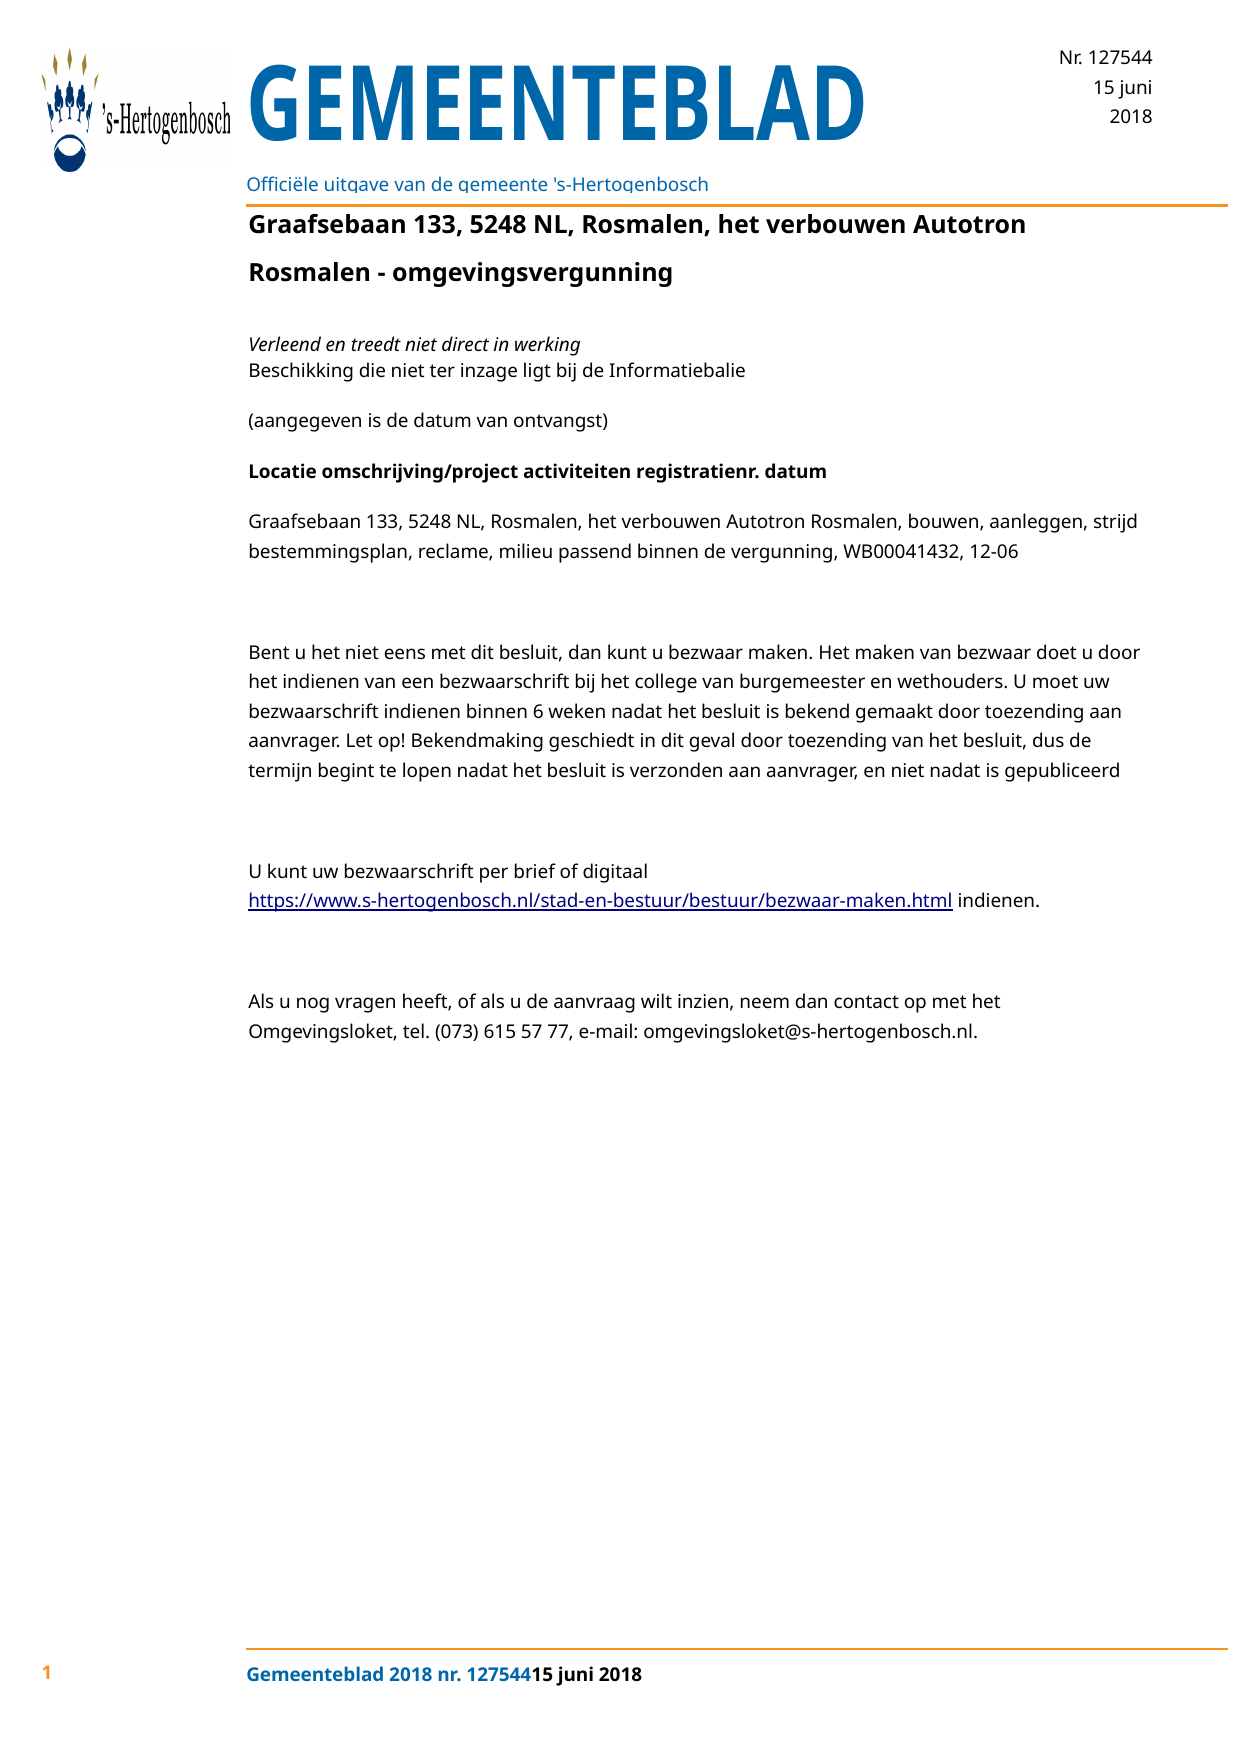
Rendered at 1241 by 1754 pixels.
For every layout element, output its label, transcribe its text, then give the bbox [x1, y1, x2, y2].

text U kunt uw bezwaarschrift per brief of digitaal https://www.s-hertogenbosch.nl/stad-en-bestuur/bestuur/bezwaar-maken.html indienen. [248, 858, 1152, 913]
text Locatie omschrijving/project activiteiten registratienr. datum [248, 458, 1152, 484]
picture [41, 47, 231, 172]
text Verleend en treedt niet direct in werking [248, 331, 1152, 357]
text Graafsebaan 133, 5248 NL, Rosmalen, het verbouwen Autotron Rosmalen, bouwen, aanleggen, strijd bestemmingsplan, reclame, milieu passend binnen de vergunning, WB00041432, 12-06 [248, 508, 1152, 564]
text (aangegeven is de datum van ontvangst) [248, 408, 1152, 433]
text Bent u het niet eens met dit besluit, dan kunt u bezwaar maken. Het maken van bezwaar doet u door het indienen van een bezwaarschrift bij het college van burgemeester en wethouders. U moet uw bezwaarschrift indienen binnen 6 weken nadat het besluit is bekend gemaakt door toezending aan aanvrager. Let op! Bekendmaking geschiedt in dit geval door toezending van het besluit, dus de termijn begint te lopen nadat het besluit is verzonden aan aanvrager, en niet nadat is gepubliceerd [248, 639, 1152, 783]
text Als u nog vragen heeft, of als u de aanvraag wilt inzien, neem dan contact op met het Omgevingsloket, tel. (073) 615 57 77, e-mail: omgevingsloket@s-hertogenbosch.nl. [248, 988, 1152, 1044]
text Beschikking die niet ter inzage ligt bij de Informatiebalie [248, 357, 1152, 383]
text Graafsebaan 133, 5248 NL, Rosmalen, het verbouwen Autotron Rosmalen - omgevingsvergunning [248, 207, 1152, 288]
